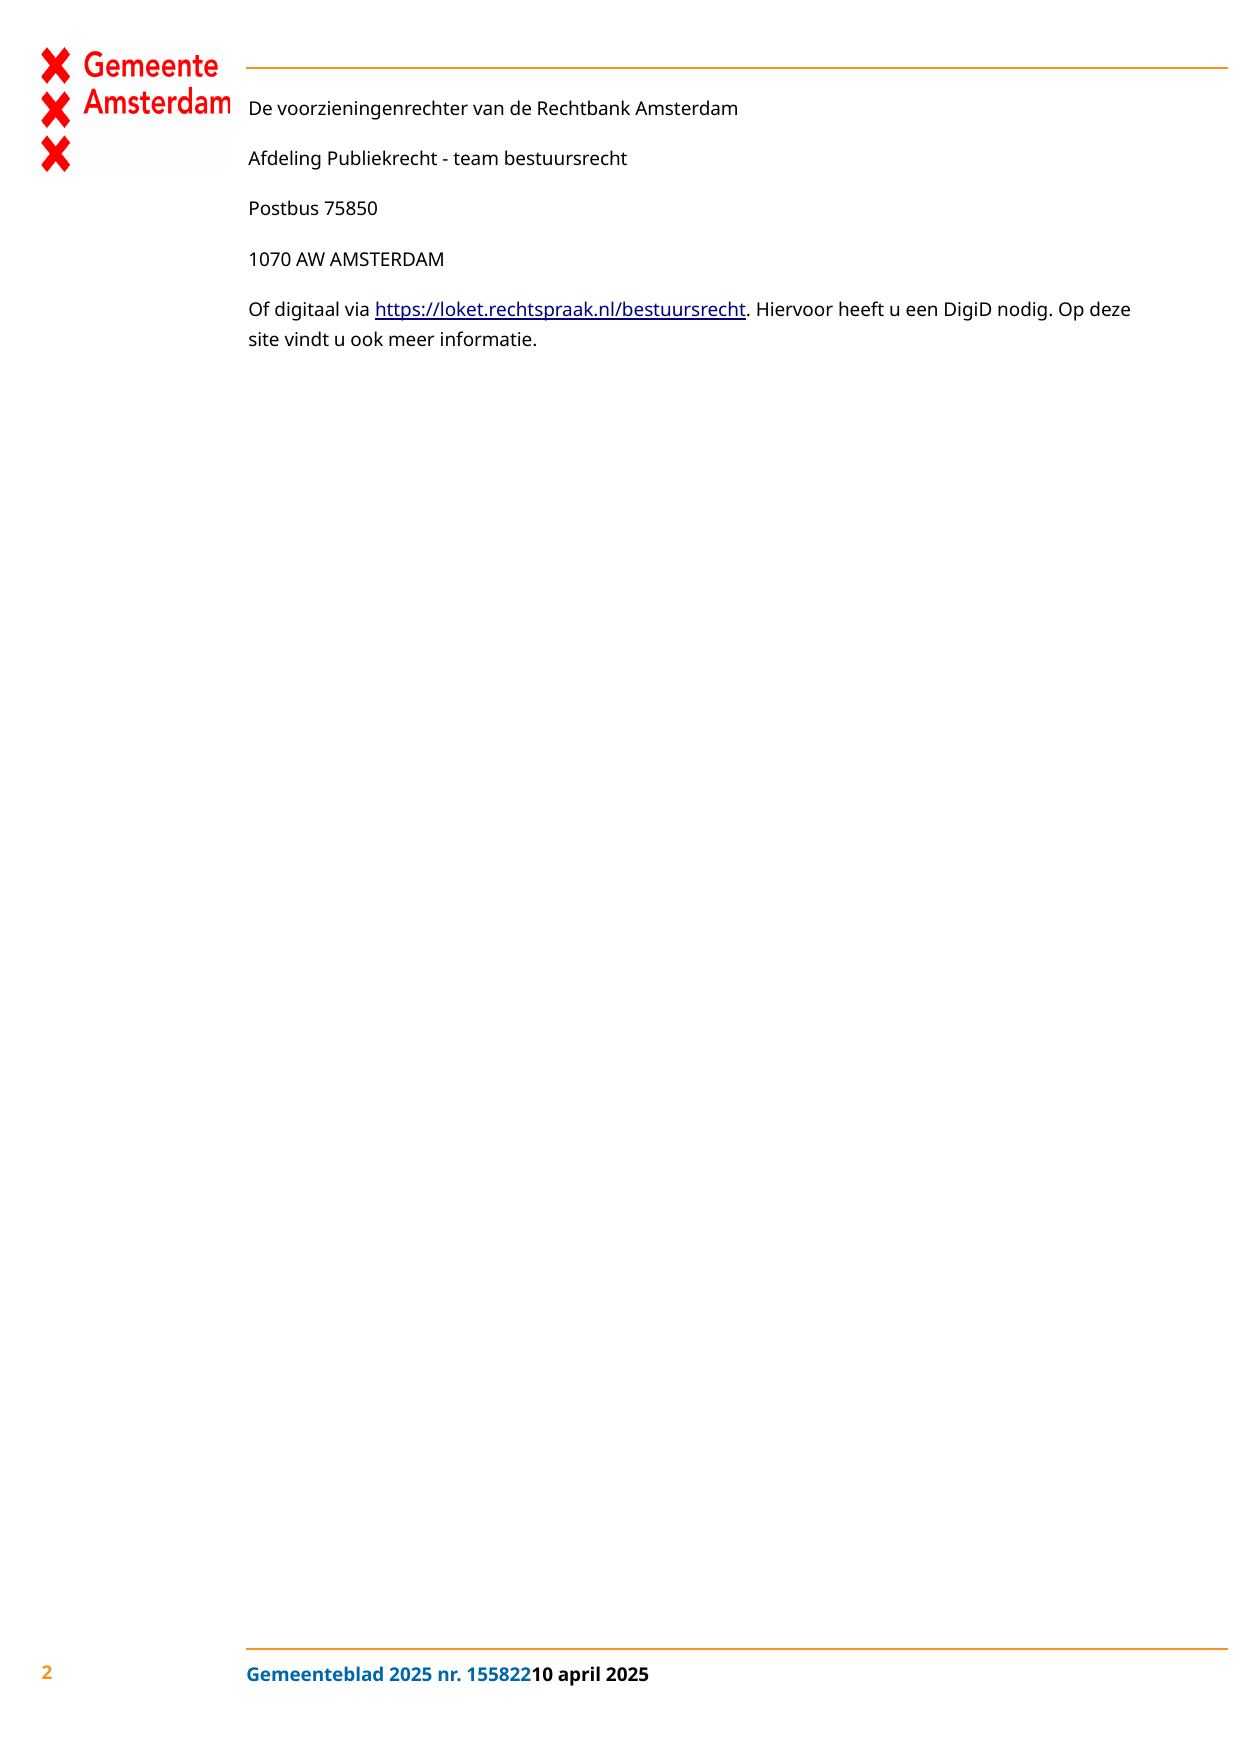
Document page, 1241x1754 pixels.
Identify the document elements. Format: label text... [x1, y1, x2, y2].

text De voorzieningenrechter van de Rechtbank Amsterdam [248, 95, 1152, 121]
text Of digitaal via https://loket.rechtspraak.nl/bestuursrecht. Hiervoor heeft u een DigiD nodig. Op deze site vindt u ook meer informatie. [248, 296, 1152, 352]
text Afdeling Publiekrecht - team bestuursrecht [248, 145, 1152, 171]
text 1070 AW AMSTERDAM [248, 246, 1152, 272]
text Postbus 75850 [248, 196, 1152, 221]
picture [41, 47, 231, 172]
